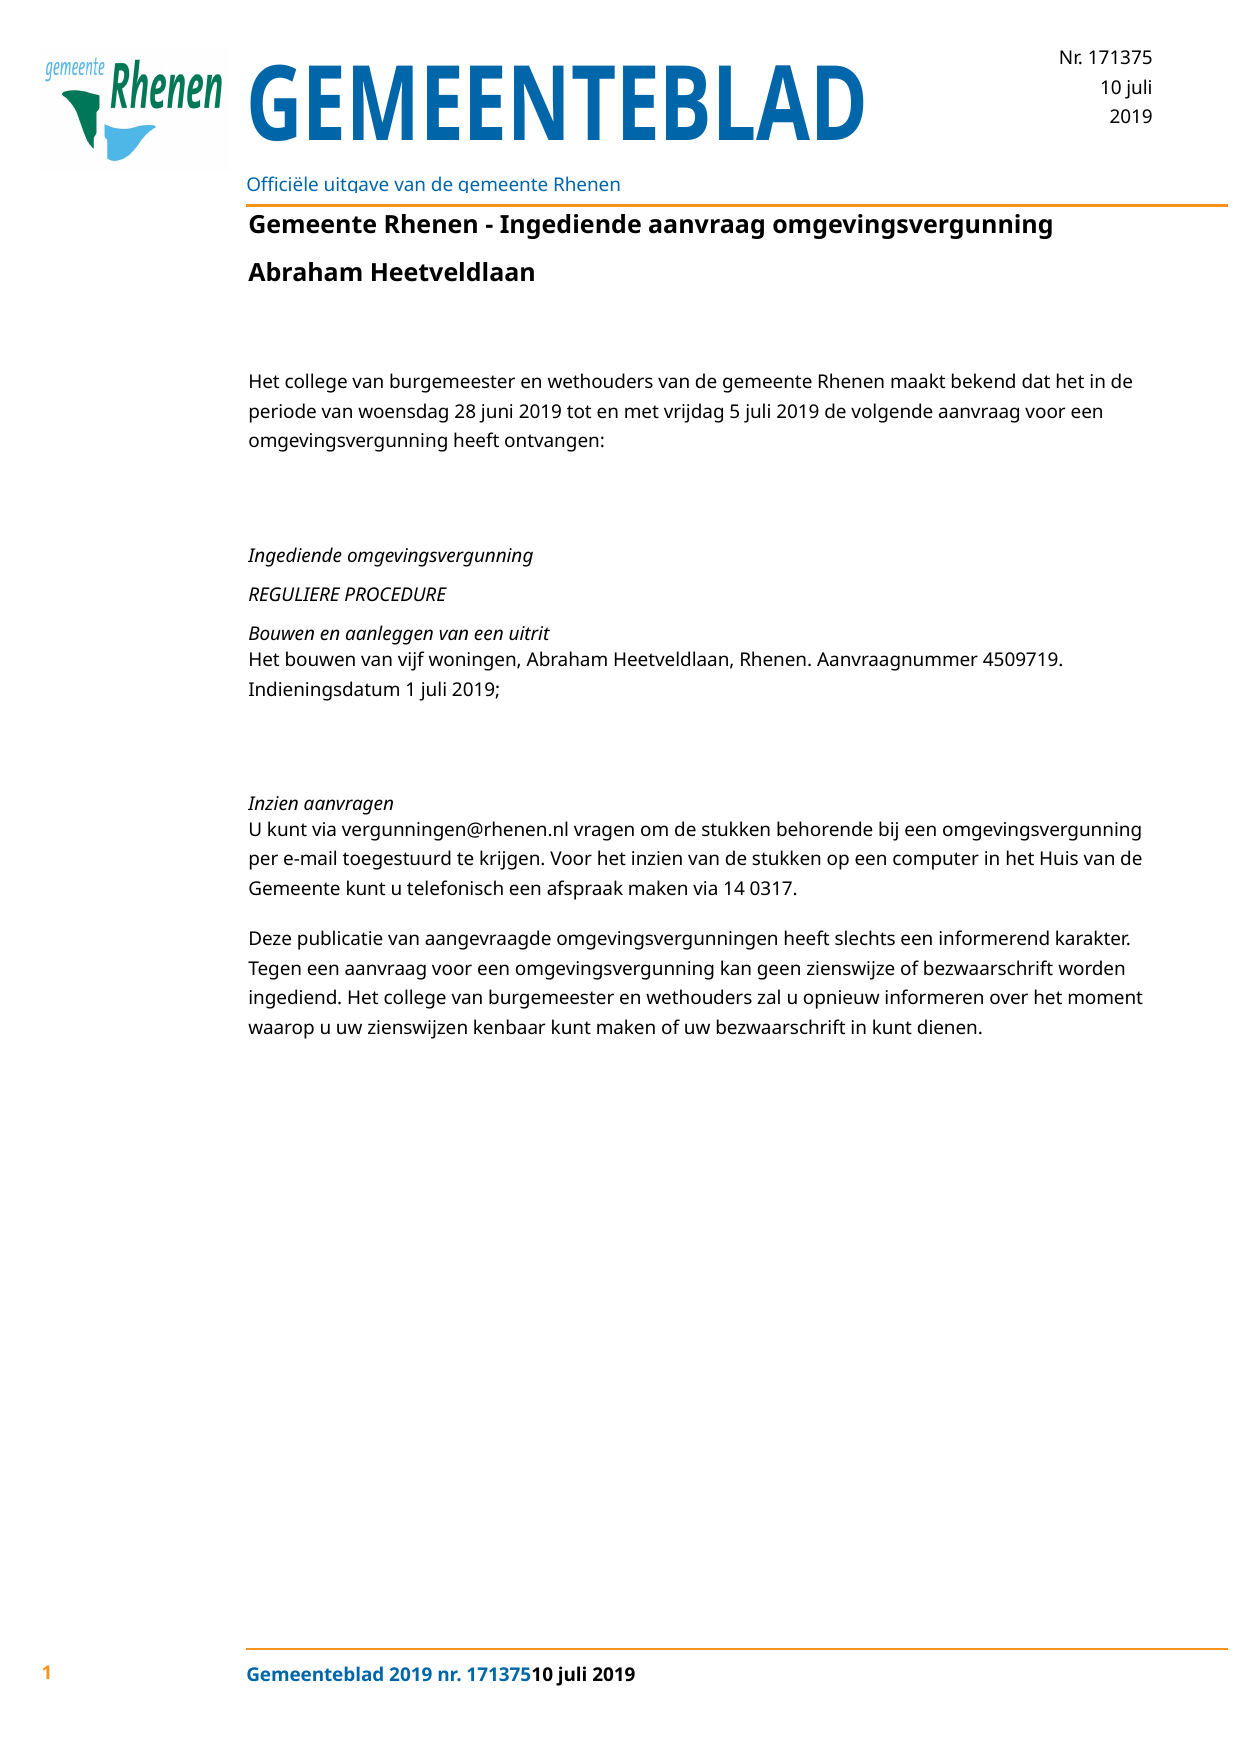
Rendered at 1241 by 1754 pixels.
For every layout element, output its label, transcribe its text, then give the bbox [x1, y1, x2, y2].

text Deze publicatie van aangevraagde omgevingsvergunningen heeft slechts een informerend karakter. Tegen een aanvraag voor een omgevingsvergunning kan geen zienswijze of bezwaarschrift worden ingediend. Het college van burgemeester en wethouders zal u opnieuw informeren over het moment waarop u uw zienswijzen kenbaar kunt maken of uw bezwaarschrift in kunt dienen. [248, 925, 1152, 1040]
text U kunt via vergunningen@rhenen.nl vragen om de stukken behorende bij een omgevingsvergunning per e-mail toegestuurd te krijgen. Voor het inzien van de stukken op een computer in het Huis van de Gemeente kunt u telefonisch een afspraak maken via 14 0317. [248, 816, 1152, 901]
text Het college van burgemeester en wethouders van de gemeente Rhenen maakt bekend dat het in de periode van woensdag 28 juni 2019 tot en met vrijdag 5 juli 2019 de volgende aanvraag voor een omgevingsvergunning heeft ontvangen: [248, 368, 1152, 453]
text REGULIERE PROCEDURE [248, 581, 1152, 607]
text Ingediende omgevingsvergunning [248, 542, 1152, 568]
picture [41, 47, 231, 172]
text Inzien aanvragen [248, 790, 1152, 816]
text Het bouwen van vijf woningen, Abraham Heetveldlaan, Rhenen. Aanvraagnummer 4509719. Indieningsdatum 1 juli 2019; [248, 646, 1152, 701]
text Gemeente Rhenen - Ingediende aanvraag omgevingsvergunning Abraham Heetveldlaan [248, 207, 1152, 288]
text Bouwen en aanleggen van een uitrit [248, 620, 1152, 646]
